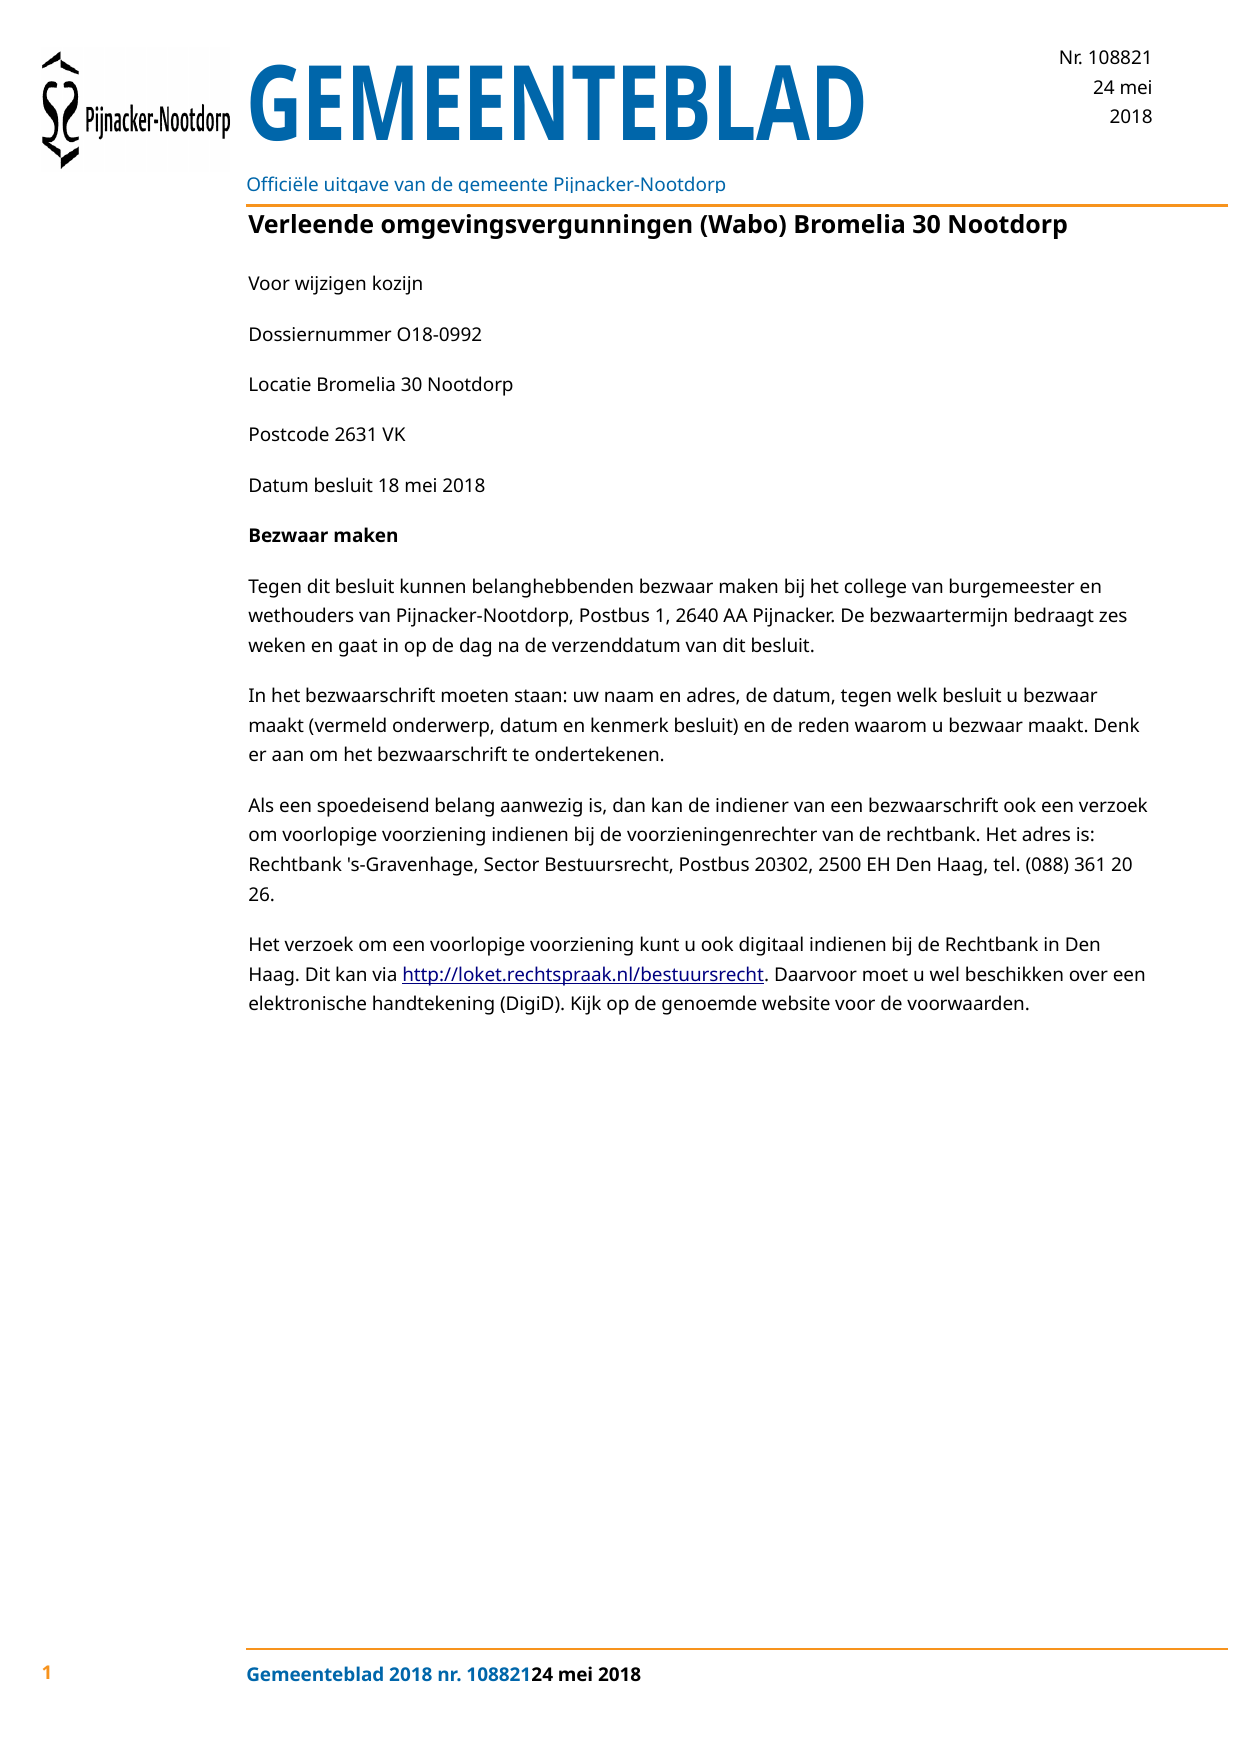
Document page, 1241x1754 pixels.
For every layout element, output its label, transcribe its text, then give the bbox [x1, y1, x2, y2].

text Dossiernummer O18-0992 [248, 321, 1152, 346]
text Datum besluit 18 mei 2018 [248, 472, 1152, 498]
text Tegen dit besluit kunnen belanghebbenden bezwaar maken bij het college van burgemeester en wethouders van Pijnacker-Nootdorp, Postbus 1, 2640 AA Pijnacker. De bezwaartermijn bedraagt zes weken en gaat in op de dag na de verzenddatum van dit besluit. [248, 573, 1152, 658]
text Voor wijzigen kozijn [248, 270, 1152, 296]
text Postcode 2631 VK [248, 422, 1152, 447]
text Bezwaar maken [248, 522, 1152, 548]
text Verleende omgevingsvergunningen (Wabo) Bromelia 30 Nootdorp [248, 207, 1152, 241]
text In het bezwaarschrift moeten staan: uw naam en adres, de datum, tegen welk besluit u bezwaar maakt (vermeld onderwerp, datum en kenmerk besluit) en de reden waarom u bezwaar maakt. Denk er aan om het bezwaarschrift te ondertekenen. [248, 682, 1152, 767]
text Locatie Bromelia 30 Nootdorp [248, 371, 1152, 397]
text Als een spoedeisend belang aanwezig is, dan kan de indiener van een bezwaarschrift ook een verzoek om voorlopige voorziening indienen bij de voorzieningenrechter van de rechtbank. Het adres is: Rechtbank 's-Gravenhage, Sector Bestuursrecht, Postbus 20302, 2500 EH Den Haag, tel. (088) 361 20 26. [248, 792, 1152, 906]
picture [41, 47, 231, 172]
text Het verzoek om een voorlopige voorziening kunt u ook digitaal indienen bij de Rechtbank in Den Haag. Dit kan via http://loket.rechtspraak.nl/bestuursrecht. Daarvoor moet u wel beschikken over een elektronische handtekening (DigiD). Kijk op de genoemde website voor de voorwaarden. [248, 931, 1152, 1016]
